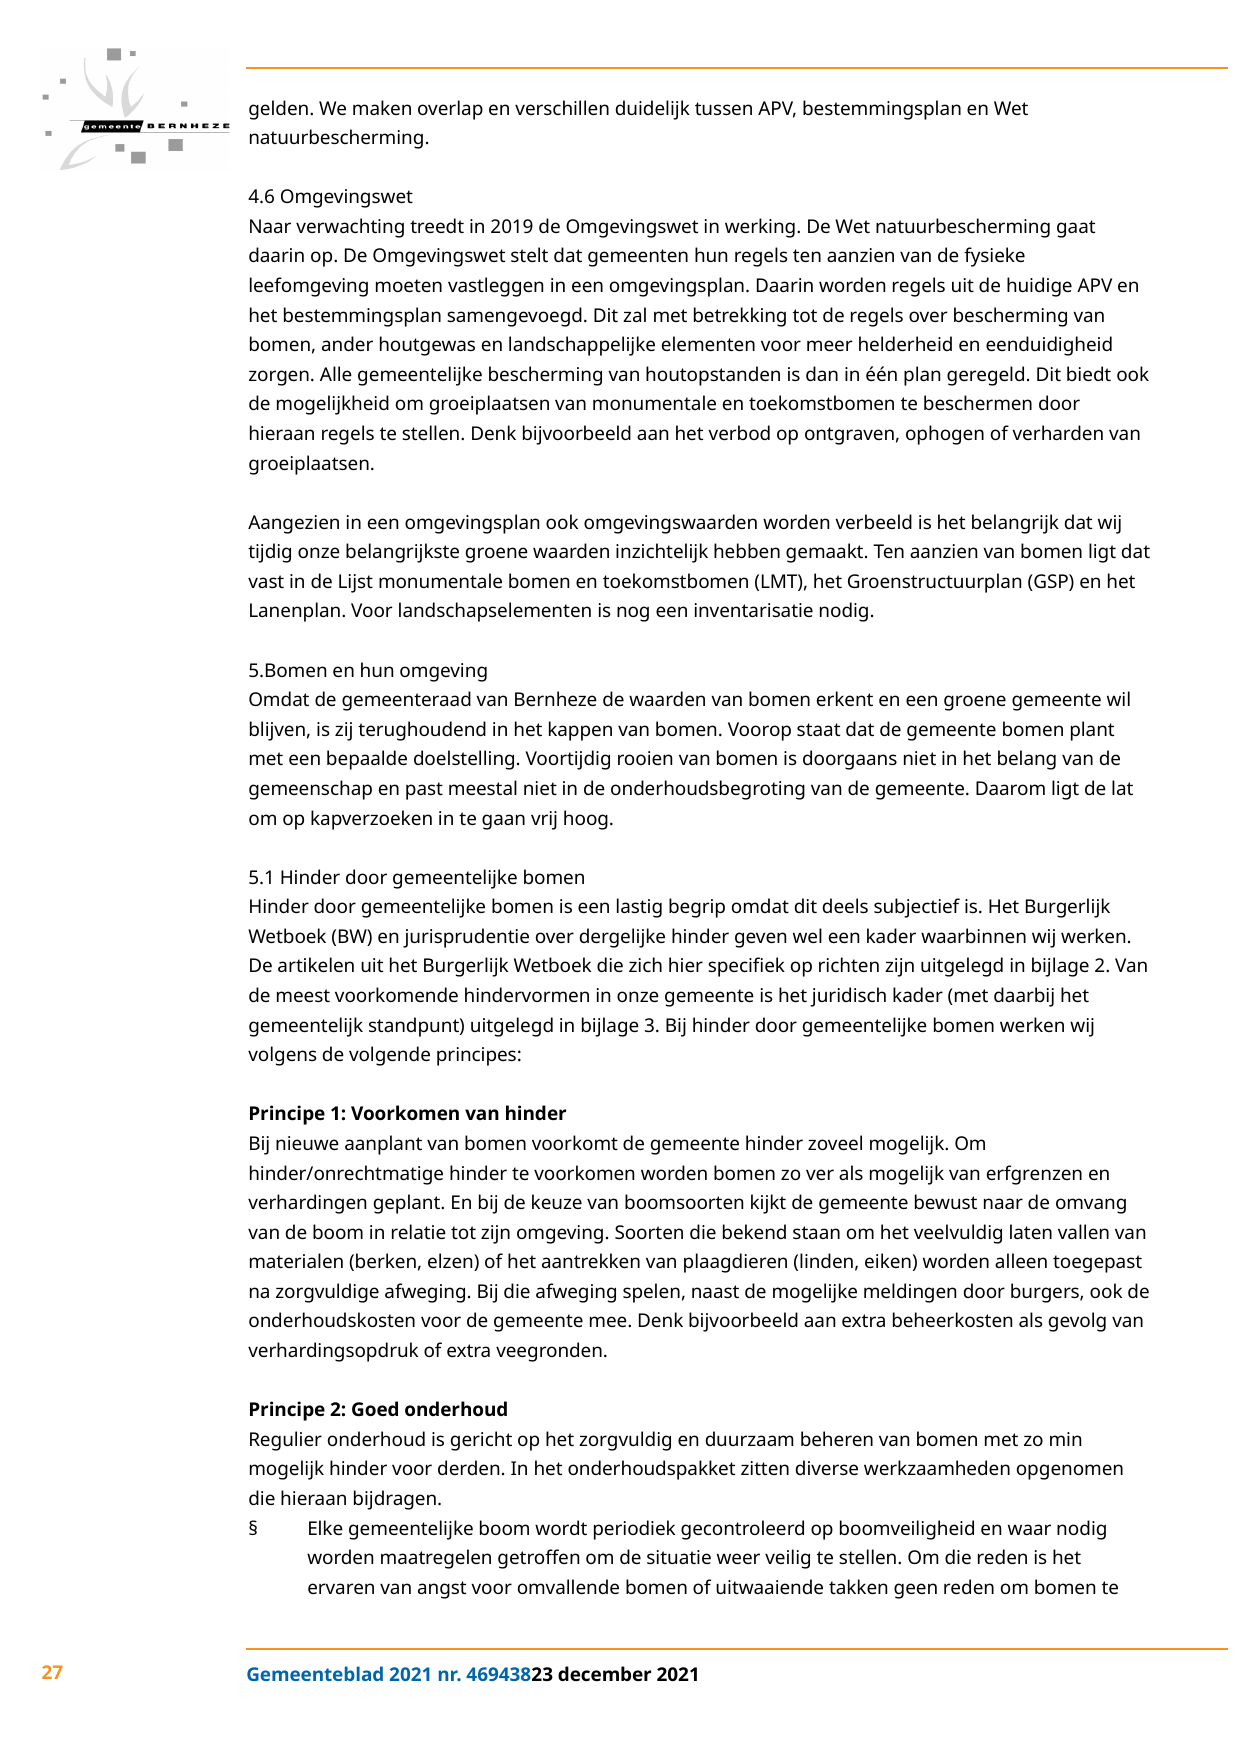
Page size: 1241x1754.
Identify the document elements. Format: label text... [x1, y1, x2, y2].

text gelden. We maken overlap en verschillen duidelijk tussen APV, bestemmingsplan en Wet natuurbescherming. [248, 95, 1152, 150]
text 4.6 Omgevingswet [248, 183, 1152, 209]
text Principe 2: Goed onderhoud [248, 1396, 1152, 1422]
text 5.1 Hinder door gemeentelijke bomen [248, 864, 1152, 890]
text Aangezien in een omgevingsplan ook omgevingswaarden worden verbeeld is het belangrijk dat wij tijdig onze belangrijkste groene waarden inzichtelijk hebben gemaakt. Ten aanzien van bomen ligt dat vast in de Lijst monumentale bomen en toekomstbomen (LMT), het Groenstructuurplan (GSP) en het Lanenplan. Voor landschapselementen is nog een inventarisatie nodig. [248, 509, 1152, 623]
text Principe 1: Voorkomen van hinder [248, 1101, 1152, 1126]
list Elke gemeentelijke boom wordt periodiek gecontroleerd op boomveiligheid en waar nodig worden maatregelen getroffen om de situatie weer veilig te stellen. Om die reden is het ervaren van angst voor omvallende bomen of uitwaaiende takken geen reden om bomen te [248, 1515, 1152, 1600]
text Hinder door gemeentelijke bomen is een lastig begrip omdat dit deels subjectief is. Het Burgerlijk Wetboek (BW) en jurisprudentie over dergelijke hinder geven wel een kader waarbinnen wij werken. De artikelen uit het Burgerlijk Wetboek die zich hier specifiek op richten zijn uitgelegd in bijlage 2. Van de meest voorkomende hindervormen in onze gemeente is het juridisch kader (met daarbij het gemeentelijk standpunt) uitgelegd in bijlage 3. Bij hinder door gemeentelijke bomen werken wij volgens de volgende principes: [248, 893, 1152, 1067]
text Naar verwachting treedt in 2019 de Omgevingswet in werking. De Wet natuurbescherming gaat daarin op. De Omgevingswet stelt dat gemeenten hun regels ten aanzien van de fysieke leefomgeving moeten vastleggen in een omgevingsplan. Daarin worden regels uit de huidige APV en het bestemmingsplan samengevoegd. Dit zal met betrekking tot de regels over bescherming van bomen, ander houtgewas en landschappelijke elementen voor meer helderheid en eenduidigheid zorgen. Alle gemeentelijke bescherming van houtopstanden is dan in één plan geregeld. Dit biedt ook de mogelijkheid om groeiplaatsen van monumentale en toekomstbomen te beschermen door hieraan regels te stellen. Denk bijvoorbeeld aan het verbod op ontgraven, ophogen of verharden van groeiplaatsen. [248, 213, 1152, 476]
text Bij nieuwe aanplant van bomen voorkomt de gemeente hinder zoveel mogelijk. Om hinder/onrechtmatige hinder te voorkomen worden bomen zo ver als mogelijk van erfgrenzen en verhardingen geplant. En bij de keuze van boomsoorten kijkt de gemeente bewust naar de omvang van de boom in relatie tot zijn omgeving. Soorten die bekend staan om het veelvuldig laten vallen van materialen (berken, elzen) of het aantrekken van plaagdieren (linden, eiken) worden alleen toegepast na zorgvuldige afweging. Bij die afweging spelen, naast de mogelijke meldingen door burgers, ook de onderhoudskosten voor de gemeente mee. Denk bijvoorbeeld aan extra beheerkosten als gevolg van verhardingsopdruk of extra veegronden. [248, 1130, 1152, 1363]
picture [41, 47, 231, 172]
text Omdat de gemeenteraad van Bernheze de waarden van bomen erkent en een groene gemeente wil blijven, is zij terughoudend in het kappen van bomen. Voorop staat dat de gemeente bomen plant met een bepaalde doelstelling. Voortijdig rooien van bomen is doorgaans niet in het belang van de gemeenschap en past meestal niet in de onderhoudsbegroting van de gemeente. Daarom ligt de lat om op kapverzoeken in te gaan vrij hoog. [248, 686, 1152, 831]
text 5.Bomen en hun omgeving [248, 657, 1152, 683]
text Regulier onderhoud is gericht op het zorgvuldig en duurzaam beheren van bomen met zo min mogelijk hinder voor derden. In het onderhoudspakket zitten diverse werkzaamheden opgenomen die hieraan bijdragen. [248, 1426, 1152, 1511]
